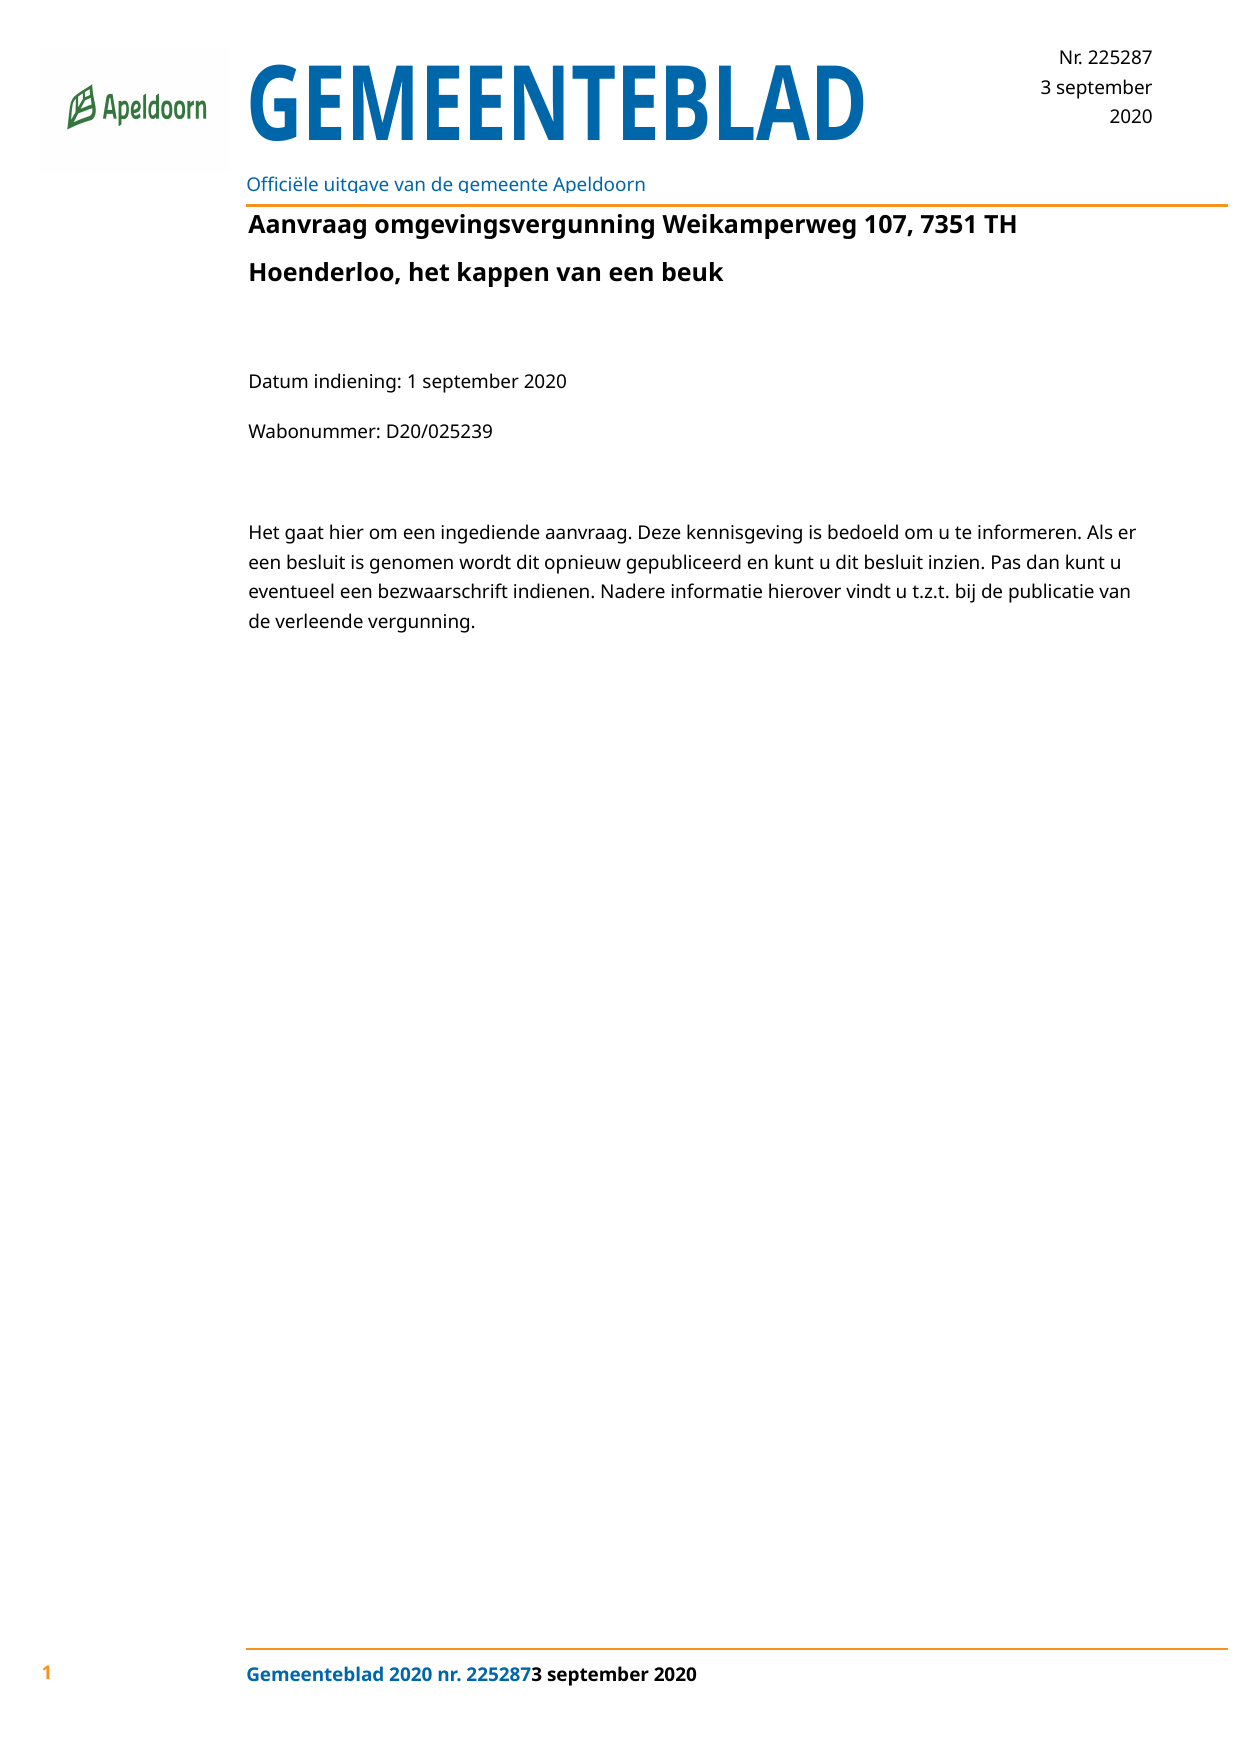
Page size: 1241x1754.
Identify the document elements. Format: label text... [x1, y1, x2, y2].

picture [41, 47, 231, 172]
text Datum indiening: 1 september 2020 [248, 368, 1152, 394]
text Het gaat hier om een ingediende aanvraag. Deze kennisgeving is bedoeld om u te informeren. Als er een besluit is genomen wordt dit opnieuw gepubliceerd en kunt u dit besluit inzien. Pas dan kunt u eventueel een bezwaarschrift indienen. Nadere informatie hierover vindt u t.z.t. bij de publicatie van de verleende vergunning. [248, 519, 1152, 634]
text Wabonummer: D20/025239 [248, 419, 1152, 444]
text Aanvraag omgevingsvergunning Weikamperweg 107, 7351 TH Hoenderloo, het kappen van een beuk [248, 207, 1152, 288]
